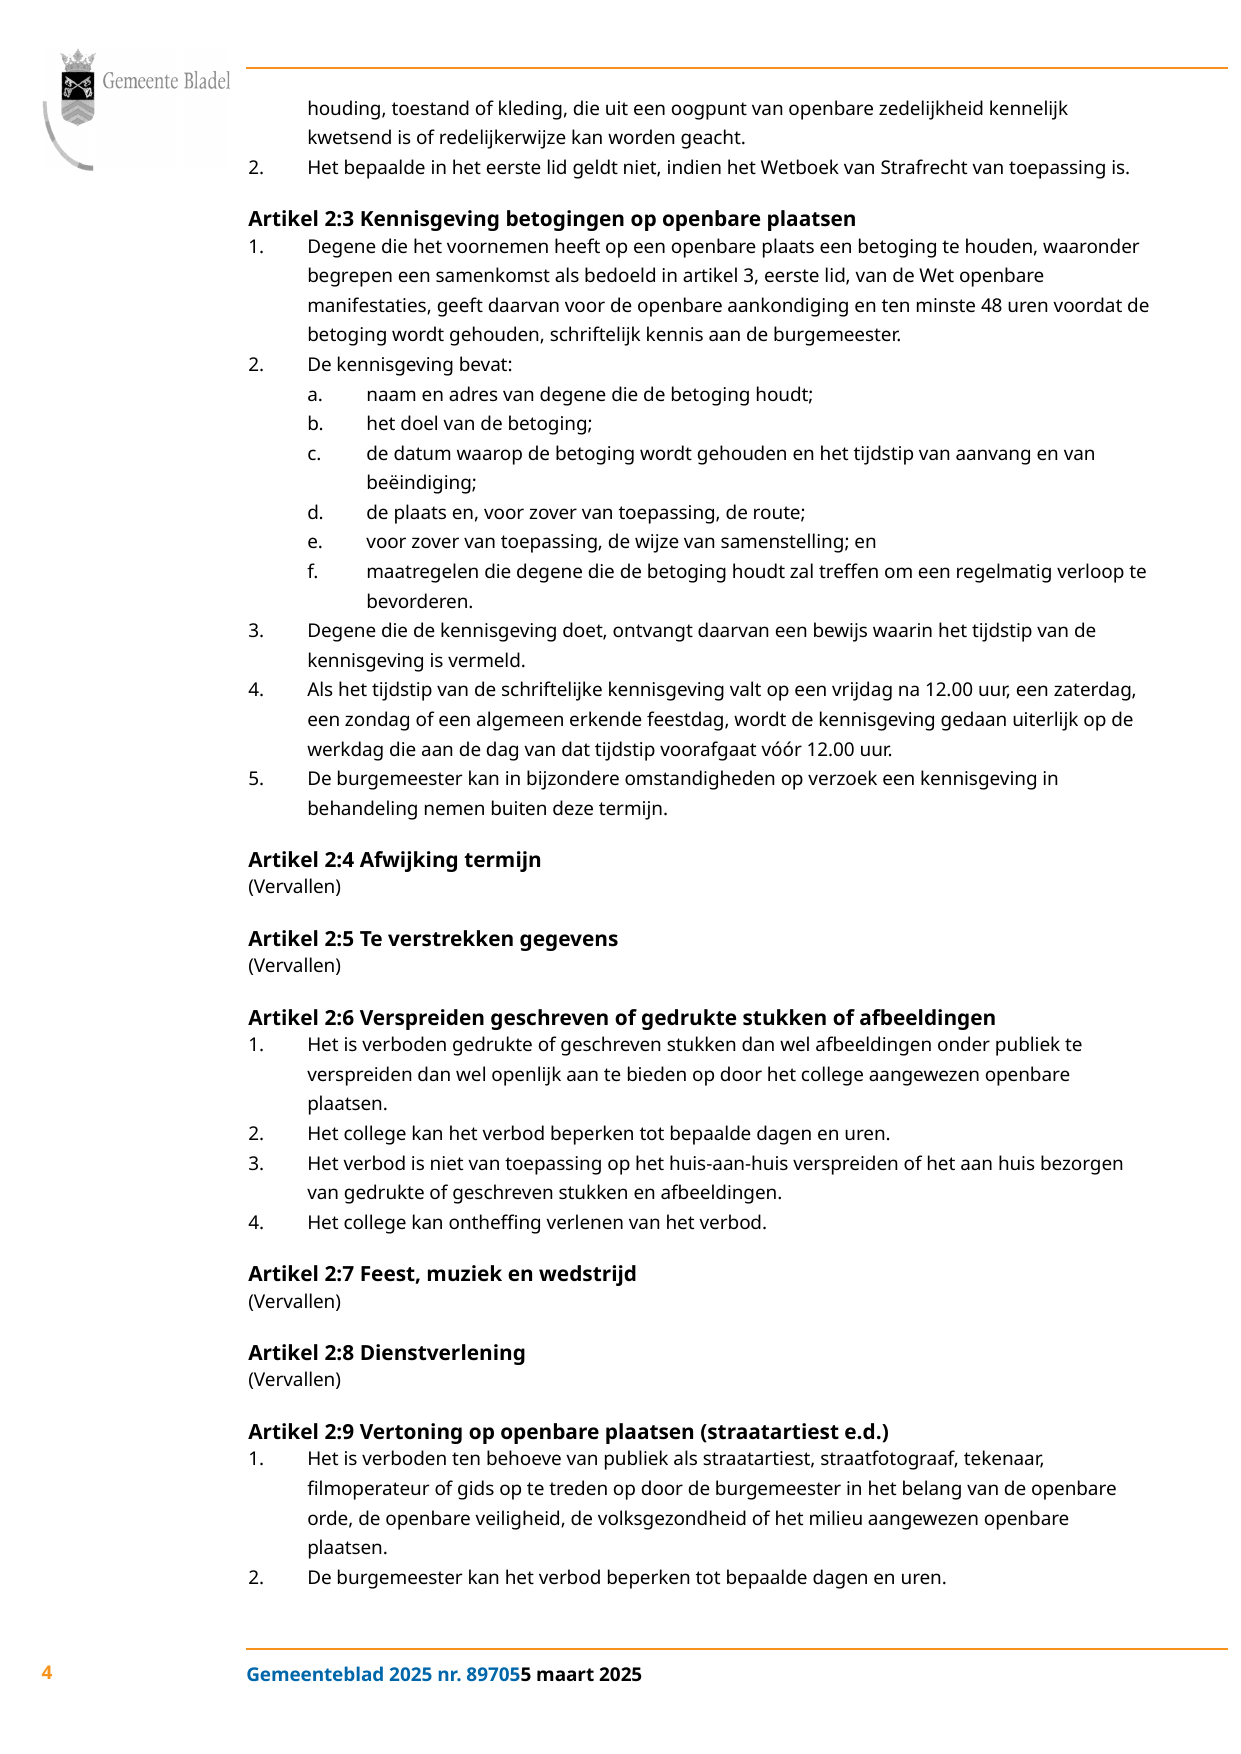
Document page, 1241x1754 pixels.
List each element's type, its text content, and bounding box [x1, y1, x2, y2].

list De burgemeester kan het verbod beperken tot bepaalde dagen en uren. [248, 1564, 1152, 1589]
list Het is verboden gedrukte of geschreven stukken dan wel afbeeldingen onder publiek te verspreiden dan wel openlijk aan te bieden op door het college aangewezen openbare plaatsen. [248, 1031, 1152, 1116]
list De kennisgeving bevat: [248, 351, 1152, 377]
list Het college kan het verbod beperken tot bepaalde dagen en uren. [248, 1120, 1152, 1146]
list houding, toestand of kleding, die uit een oogpunt van openbare zedelijkheid kennelijk kwetsend is of redelijkerwijze kan worden geacht. [248, 95, 1152, 150]
text (Vervallen) [248, 1367, 1152, 1392]
text (Vervallen) [248, 953, 1152, 978]
text Artikel 2:7 Feest, muziek en wedstrijd [248, 1259, 1152, 1288]
list naam en adres van degene die de betoging houdt; [307, 381, 1152, 406]
text Artikel 2:3 Kennisgeving betogingen op openbare plaatsen [248, 204, 1152, 233]
list De burgemeester kan in bijzondere omstandigheden op verzoek een kennisgeving in behandeling nemen buiten deze termijn. [248, 765, 1152, 821]
list Degene die de kennisgeving doet, ontvangt daarvan een bewijs waarin het tijdstip van de kennisgeving is vermeld. [248, 617, 1152, 673]
picture [41, 47, 231, 172]
text Artikel 2:5 Te verstrekken gegevens [248, 924, 1152, 953]
text (Vervallen) [248, 874, 1152, 899]
text Artikel 2:4 Afwijking termijn [248, 845, 1152, 874]
list de datum waarop de betoging wordt gehouden en het tijdstip van aanvang en van beëindiging; [307, 440, 1152, 495]
text (Vervallen) [248, 1288, 1152, 1313]
list de plaats en, voor zover van toepassing, de route; [307, 499, 1152, 525]
text Artikel 2:6 Verspreiden geschreven of gedrukte stukken of afbeeldingen [248, 1003, 1152, 1031]
list Degene die het voornemen heeft op een openbare plaats een betoging te houden, waaronder begrepen een samenkomst als bedoeld in artikel 3, eerste lid, van de Wet openbare manifestaties, geeft daarvan voor de openbare aankondiging en ten minste 48 uren voordat de betoging wordt gehouden, schriftelijk kennis aan de burgemeester. [248, 233, 1152, 347]
text Artikel 2:9 Vertoning op openbare plaatsen (straatartiest e.d.) [248, 1417, 1152, 1446]
list het doel van de betoging; [307, 410, 1152, 436]
list Als het tijdstip van de schriftelijke kennisgeving valt op een vrijdag na 12.00 uur, een zaterdag, een zondag of een algemeen erkende feestdag, wordt de kennisgeving gedaan uiterlijk op de werkdag die aan de dag van dat tijdstip voorafgaat vóór 12.00 uur. [248, 677, 1152, 761]
list voor zover van toepassing, de wijze van samenstelling; en [307, 529, 1152, 554]
list Het bepaalde in het eerste lid geldt niet, indien het Wetboek van Strafrecht van toepassing is. [248, 154, 1152, 180]
text Artikel 2:8 Dienstverlening [248, 1338, 1152, 1367]
list Het is verboden ten behoeve van publiek als straatartiest, straatfotograaf, tekenaar, filmoperateur of gids op te treden op door de burgemeester in het belang van de openbare orde, de openbare veiligheid, de volksgezondheid of het milieu aangewezen openbare plaatsen. [248, 1446, 1152, 1560]
list Het college kan ontheffing verlenen van het verbod. [248, 1209, 1152, 1235]
list maatregelen die degene die de betoging houdt zal treffen om een regelmatig verloop te bevorderen. [307, 558, 1152, 613]
list Het verbod is niet van toepassing op het huis-aan-huis verspreiden of het aan huis bezorgen van gedrukte of geschreven stukken en afbeeldingen. [248, 1150, 1152, 1205]
